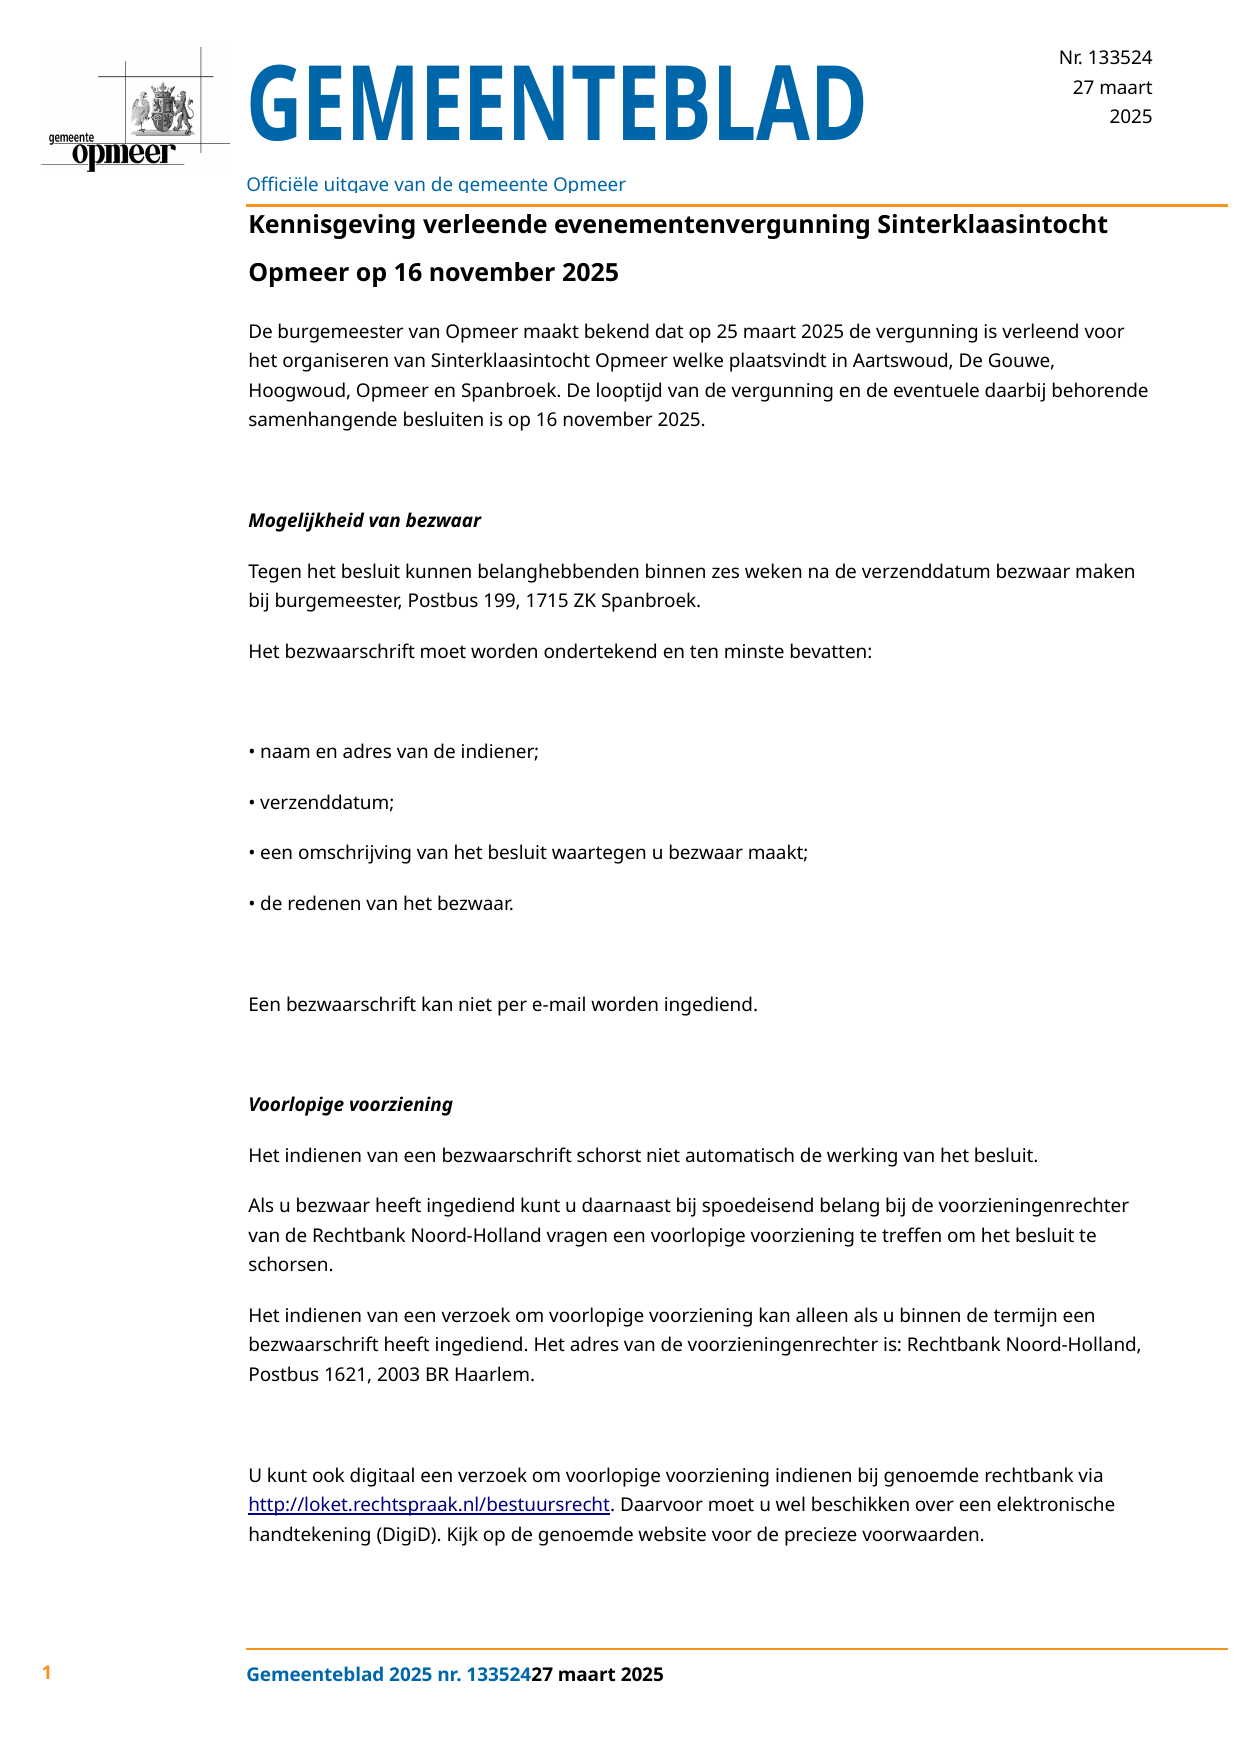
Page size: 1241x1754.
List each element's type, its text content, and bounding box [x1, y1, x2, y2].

text • naam en adres van de indiener; [248, 739, 1152, 764]
text • verzenddatum; [248, 789, 1152, 815]
text Tegen het besluit kunnen belanghebbenden binnen zes weken na de verzenddatum bezwaar maken bij burgemeester, Postbus 199, 1715 ZK Spanbroek. [248, 558, 1152, 613]
text Het indienen van een verzoek om voorlopige voorziening kan alleen als u binnen de termijn een bezwaarschrift heeft ingediend. Het adres van de voorzieningenrechter is: Rechtbank Noord-Holland, Postbus 1621, 2003 BR Haarlem. [248, 1302, 1152, 1387]
text Voorlopige voorziening [248, 1092, 1152, 1117]
text Het indienen van een bezwaarschrift schorst niet automatisch de werking van het besluit. [248, 1142, 1152, 1168]
text Als u bezwaar heeft ingediend kunt u daarnaast bij spoedeisend belang bij de voorzieningenrechter van de Rechtbank Noord-Holland vragen een voorlopige voorziening te treffen om het besluit te schorsen. [248, 1192, 1152, 1277]
text Een bezwaarschrift kan niet per e-mail worden ingediend. [248, 991, 1152, 1017]
text De burgemeester van Opmeer maakt bekend dat op 25 maart 2025 de vergunning is verleend voor het organiseren van Sinterklaasintocht Opmeer welke plaatsvindt in Aartswoud, De Gouwe, Hoogwoud, Opmeer en Spanbroek. De looptijd van de vergunning en de eventuele daarbij behorende samenhangende besluiten is op 16 november 2025. [248, 318, 1152, 432]
text • de redenen van het bezwaar. [248, 890, 1152, 916]
picture [41, 47, 231, 172]
text U kunt ook digitaal een verzoek om voorlopige voorziening indienen bij genoemde rechtbank via http://loket.rechtspraak.nl/bestuursrecht. Daarvoor moet u wel beschikken over een elektronische handtekening (DigiD). Kijk op de genoemde website voor de precieze voorwaarden. [248, 1462, 1152, 1547]
text Mogelijkheid van bezwaar [248, 507, 1152, 533]
text Het bezwaarschrift moet worden ondertekend en ten minste bevatten: [248, 638, 1152, 664]
text Kennisgeving verleende evenementenvergunning Sinterklaasintocht Opmeer op 16 november 2025 [248, 207, 1152, 288]
text • een omschrijving van het besluit waartegen u bezwaar maakt; [248, 839, 1152, 865]
